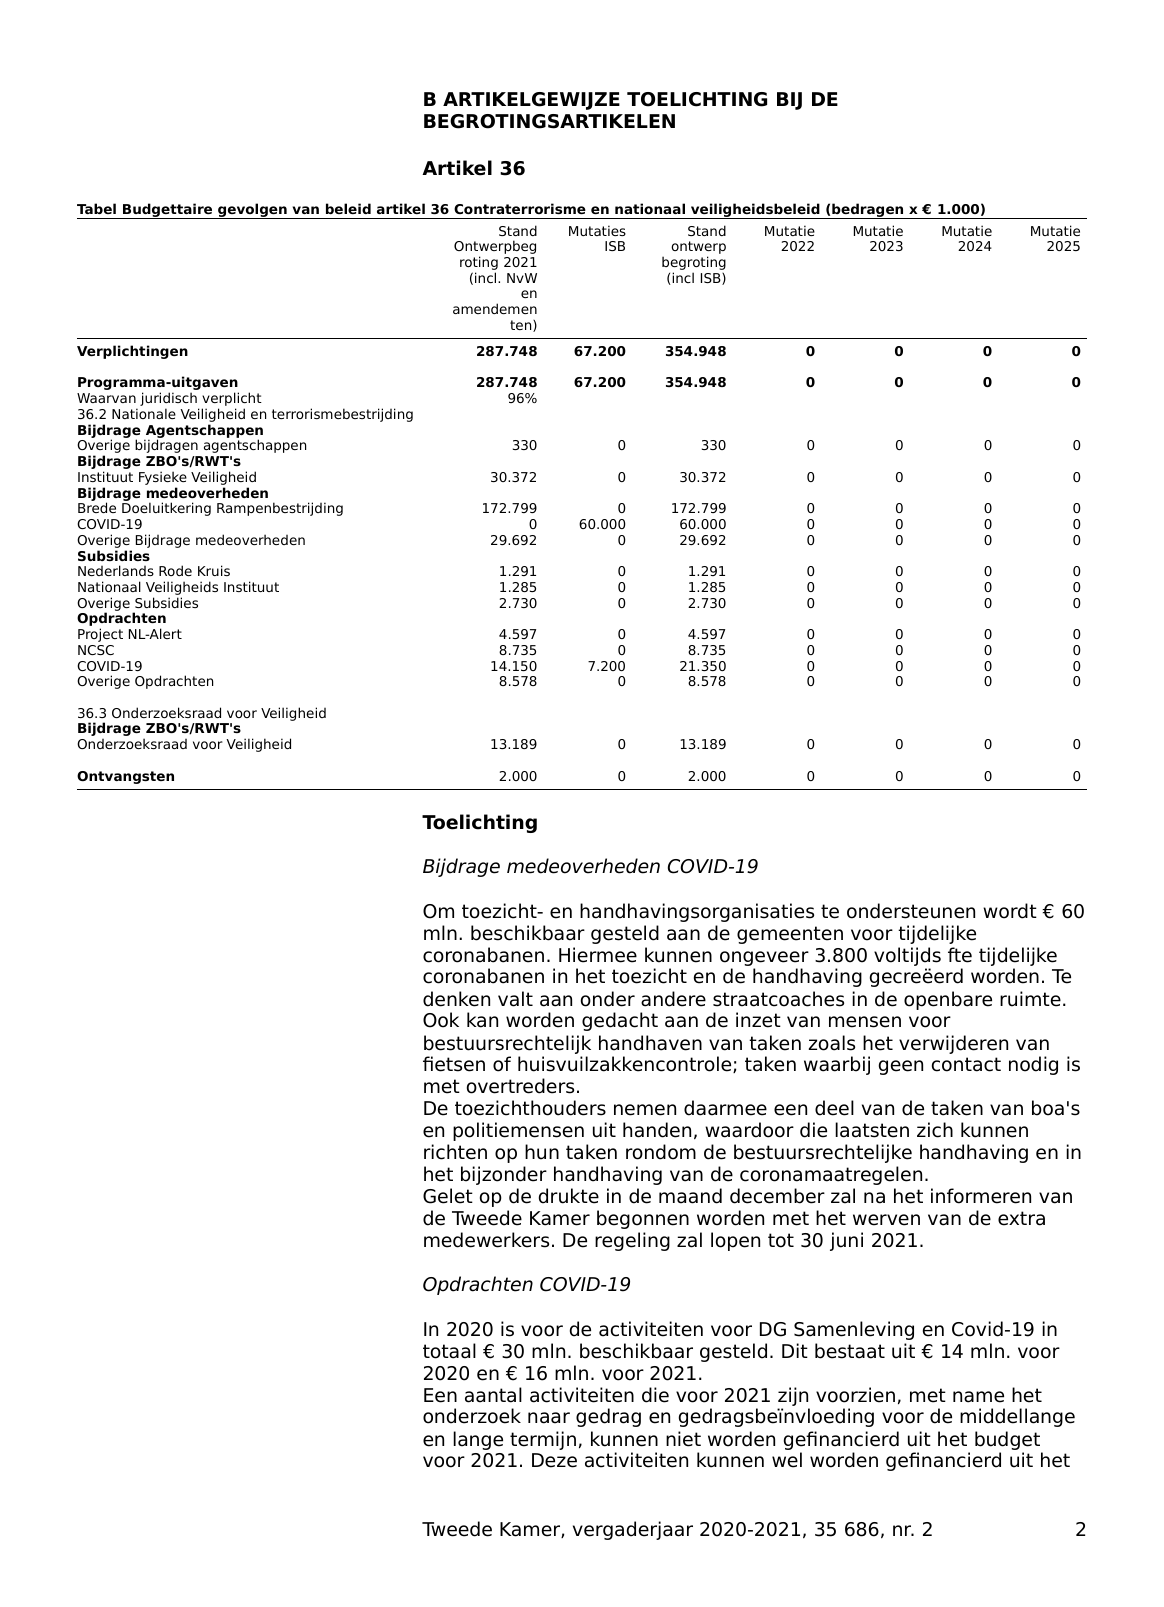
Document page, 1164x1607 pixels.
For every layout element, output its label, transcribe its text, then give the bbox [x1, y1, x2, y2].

table_cell 0 [732, 596, 821, 611]
table_cell Bijdrage medeoverheden [77, 485, 443, 501]
table_cell [543, 360, 632, 375]
table_cell Programma-uitgaven [77, 375, 443, 391]
table_cell [821, 706, 909, 721]
subtitle B ARTIKELGEWIJZE TOELICHTING BIJ DE BEGROTINGSARTIKELEN [422, 89, 1087, 133]
table_cell 0 [909, 596, 998, 611]
table_cell 2.000 [632, 769, 732, 789]
table_cell [732, 423, 821, 438]
table_cell 29.692 [443, 533, 543, 548]
table_cell 0 [543, 564, 632, 580]
table_cell Verplichtingen [77, 339, 443, 359]
table_cell [821, 360, 909, 375]
table_cell 0 [909, 533, 998, 548]
table_cell 0 [998, 564, 1087, 580]
table_cell 0 [543, 580, 632, 596]
table_cell 0 [732, 674, 821, 690]
table_cell 2.730 [443, 596, 543, 611]
table_cell 0 [909, 580, 998, 596]
table_cell 0 [821, 674, 909, 690]
table_cell 0 [732, 564, 821, 580]
table_cell 172.799 [443, 501, 543, 517]
table_cell [443, 690, 543, 706]
table_cell [443, 407, 543, 422]
table_cell 0 [732, 517, 821, 533]
table_cell 0 [543, 438, 632, 454]
table_cell 0 [732, 659, 821, 674]
table_cell [632, 360, 732, 375]
table_cell [909, 548, 998, 564]
table_cell [998, 360, 1087, 375]
table_cell 96% [443, 391, 543, 407]
table_cell Overige Opdrachten [77, 674, 443, 690]
table_cell 0 [821, 596, 909, 611]
table_cell COVID-19 [77, 517, 443, 533]
table_cell [543, 611, 632, 627]
table_cell 8.578 [443, 674, 543, 690]
table_cell [77, 360, 443, 375]
table_cell Bijdrage ZBO's/RWT's [77, 454, 443, 470]
table_cell 13.189 [632, 737, 732, 753]
table_cell [909, 360, 998, 375]
table_cell [632, 548, 732, 564]
table_cell 4.597 [632, 627, 732, 643]
table_cell 0 [998, 596, 1087, 611]
table_cell 60.000 [543, 517, 632, 533]
table_cell [732, 407, 821, 422]
table_cell 0 [732, 501, 821, 517]
table_cell [443, 454, 543, 470]
table_cell 67.200 [543, 375, 632, 391]
table_cell 13.189 [443, 737, 543, 753]
table_cell 0 [821, 564, 909, 580]
table_cell 0 [998, 659, 1087, 674]
table_cell Bijdrage Agentschappen [77, 423, 443, 438]
table_header Tabel Budgettaire gevolgen van beleid artikel 36 Contraterrorisme en nationaal veiligheidsbeleid (bedragen x € 1.000) [77, 202, 1087, 218]
table_cell [543, 690, 632, 706]
table_cell [909, 706, 998, 721]
table_cell 0 [998, 580, 1087, 596]
table_cell 0 [821, 501, 909, 517]
table_cell 0 [543, 470, 632, 485]
table_cell 0 [543, 501, 632, 517]
table_cell 0 [909, 627, 998, 643]
table_cell [821, 753, 909, 768]
table_cell Onderzoeksraad voor Veiligheid [77, 737, 443, 753]
table_cell [821, 391, 909, 407]
table_cell 60.000 [632, 517, 732, 533]
table_cell Ontvangsten [77, 769, 443, 789]
table_cell [732, 391, 821, 407]
table_cell [632, 753, 732, 768]
table_cell [632, 407, 732, 422]
table_cell [909, 407, 998, 422]
table_cell [443, 485, 543, 501]
table_cell [909, 611, 998, 627]
table_cell COVID-19 [77, 659, 443, 674]
table_cell 0 [821, 339, 909, 359]
table_cell [998, 391, 1087, 407]
table_cell 0 [543, 533, 632, 548]
table_cell [732, 611, 821, 627]
subtitle Bijdrage medeoverheden COVID-19 [422, 856, 1087, 878]
table_cell Stand Ontwerpbegroting 2021 (incl. NvW en amendementen) [443, 219, 543, 338]
table_cell 0 [543, 769, 632, 789]
table_cell [909, 753, 998, 768]
table_cell [543, 753, 632, 768]
table_cell Mutatie 2022 [732, 219, 821, 338]
table_cell Overige bijdragen agentschappen [77, 438, 443, 454]
table_cell [998, 407, 1087, 422]
table_cell [998, 611, 1087, 627]
table_cell Subsidies [77, 548, 443, 564]
table_cell 0 [543, 596, 632, 611]
table_cell 0 [732, 769, 821, 789]
table_cell 0 [909, 339, 998, 359]
table_cell 0 [732, 643, 821, 658]
table_cell 330 [443, 438, 543, 454]
table_cell [909, 391, 998, 407]
table_cell 354.948 [632, 375, 732, 391]
table_cell Mutaties ISB [543, 219, 632, 338]
table_cell [998, 548, 1087, 564]
text De toezichthouders nemen daarmee een deel van de taken van boa's en politiemensen uit handen, waardoor die laatsten zich kunnen richten op hun taken rondom de bestuursrechtelijke handhaving en in het bijzonder handhaving van de coronamaatregelen. [422, 1098, 1087, 1186]
table_cell [77, 690, 443, 706]
table_cell Bijdrage ZBO's/RWT's [77, 721, 443, 737]
table_cell [632, 485, 732, 501]
table_cell 0 [821, 375, 909, 391]
table_cell [443, 611, 543, 627]
table_cell 0 [821, 580, 909, 596]
table_cell Mutatie 2024 [909, 219, 998, 338]
table_cell 0 [998, 769, 1087, 789]
table_cell 8.735 [443, 643, 543, 658]
table_cell 0 [909, 737, 998, 753]
table_cell 0 [998, 533, 1087, 548]
table_cell Brede Doeluitkering Rampenbestrijding [77, 501, 443, 517]
table_cell [732, 548, 821, 564]
table_cell 0 [821, 470, 909, 485]
table_cell 0 [909, 470, 998, 485]
table_cell 0 [821, 438, 909, 454]
table_cell 8.735 [632, 643, 732, 658]
table_cell [821, 548, 909, 564]
table_cell 0 [998, 339, 1087, 359]
table_cell [443, 721, 543, 737]
table_cell [821, 454, 909, 470]
table_cell 8.578 [632, 674, 732, 690]
table_cell 0 [998, 501, 1087, 517]
table_cell 0 [998, 438, 1087, 454]
table_cell 30.372 [443, 470, 543, 485]
table_cell 0 [909, 375, 998, 391]
table_cell Overige Bijdrage medeoverheden [77, 533, 443, 548]
table_cell 0 [998, 470, 1087, 485]
table_cell [543, 391, 632, 407]
table_cell 0 [998, 375, 1087, 391]
table_cell 0 [821, 769, 909, 789]
table_cell [443, 706, 543, 721]
table_cell 0 [909, 643, 998, 658]
table_cell 21.350 [632, 659, 732, 674]
table_cell [821, 721, 909, 737]
table_cell [77, 219, 443, 338]
table_cell [821, 611, 909, 627]
table_cell [821, 690, 909, 706]
text Een aantal activiteiten die voor 2021 zijn voorzien, met name het onderzoek naar gedrag en gedragsbeïnvloeding voor de middellange en lange termijn, kunnen niet worden gefinancierd uit het budget voor 2021. Deze activiteiten kunnen wel worden gefinancierd uit het [422, 1384, 1087, 1472]
table_cell [443, 548, 543, 564]
table_cell 0 [732, 339, 821, 359]
table_cell 287.748 [443, 375, 543, 391]
table_cell [443, 360, 543, 375]
table_cell 1.285 [632, 580, 732, 596]
table_cell 0 [443, 517, 543, 533]
table_cell [632, 391, 732, 407]
table_cell [543, 454, 632, 470]
table_cell 0 [909, 438, 998, 454]
subtitle Artikel 36 [422, 158, 1087, 180]
table_cell [732, 485, 821, 501]
table_cell 1.291 [443, 564, 543, 580]
table_cell 4.597 [443, 627, 543, 643]
table_cell Mutatie 2025 [998, 219, 1087, 338]
table_cell Instituut Fysieke Veiligheid [77, 470, 443, 485]
table_cell [909, 485, 998, 501]
table_cell [632, 690, 732, 706]
table_cell [632, 423, 732, 438]
table_cell Nederlands Rode Kruis [77, 564, 443, 580]
table_cell 0 [998, 627, 1087, 643]
table_cell 0 [821, 533, 909, 548]
table_cell [543, 721, 632, 737]
table_cell [543, 423, 632, 438]
table_cell 287.748 [443, 339, 543, 359]
table_cell 30.372 [632, 470, 732, 485]
table_cell [543, 706, 632, 721]
table_cell 0 [543, 627, 632, 643]
table_cell [632, 611, 732, 627]
table_cell 0 [821, 517, 909, 533]
table_cell 0 [998, 643, 1087, 658]
table_cell 0 [732, 438, 821, 454]
table_cell 0 [909, 674, 998, 690]
table_cell [632, 454, 732, 470]
table_cell 1.291 [632, 564, 732, 580]
table_cell 1.285 [443, 580, 543, 596]
table_cell 0 [909, 517, 998, 533]
table_cell [732, 360, 821, 375]
table_cell 0 [909, 769, 998, 789]
subtitle Toelichting [422, 812, 1087, 834]
table_cell [998, 423, 1087, 438]
table_cell [732, 690, 821, 706]
table_cell 2.730 [632, 596, 732, 611]
table_cell Opdrachten [77, 611, 443, 627]
table_cell 0 [543, 643, 632, 658]
table_cell 0 [909, 501, 998, 517]
table_cell 0 [998, 737, 1087, 753]
table_cell 0 [821, 627, 909, 643]
table_cell 67.200 [543, 339, 632, 359]
table_cell [998, 753, 1087, 768]
table_cell 36.3 Onderzoeksraad voor Veiligheid [77, 706, 443, 721]
table_cell 36.2 Nationale Veiligheid en terrorismebestrijding [77, 407, 443, 422]
table_cell 0 [732, 533, 821, 548]
subtitle Opdrachten COVID-19 [422, 1274, 1087, 1296]
table_cell 7.200 [543, 659, 632, 674]
table_cell 172.799 [632, 501, 732, 517]
table_cell 14.150 [443, 659, 543, 674]
table_cell Nationaal Veiligheids Instituut [77, 580, 443, 596]
table_cell 354.948 [632, 339, 732, 359]
table_cell 0 [998, 674, 1087, 690]
text Gelet op de drukte in de maand december zal na het informeren van de Tweede Kamer begonnen worden met het werven van de extra medewerkers. De regeling zal lopen tot 30 juni 2021. [422, 1186, 1087, 1252]
table_cell [821, 423, 909, 438]
table_cell Stand ontwerp begroting (incl ISB) [632, 219, 732, 338]
table_cell [732, 721, 821, 737]
table_cell 0 [732, 375, 821, 391]
table_cell [543, 548, 632, 564]
table_cell Project NL-Alert [77, 627, 443, 643]
table_cell [732, 706, 821, 721]
text In 2020 is voor de activiteiten voor DG Samenleving en Covid-19 in totaal € 30 mln. beschikbaar gesteld. Dit bestaat uit € 14 mln. voor 2020 en € 16 mln. voor 2021. [422, 1318, 1087, 1384]
table_cell 29.692 [632, 533, 732, 548]
table_cell 0 [998, 517, 1087, 533]
table_cell 0 [732, 627, 821, 643]
table_cell 0 [821, 737, 909, 753]
table_cell [443, 753, 543, 768]
table_cell [998, 454, 1087, 470]
table_cell [632, 706, 732, 721]
table_cell [543, 407, 632, 422]
table_cell 0 [732, 737, 821, 753]
table_cell 0 [821, 659, 909, 674]
table_cell [632, 721, 732, 737]
table_cell 330 [632, 438, 732, 454]
table_cell [998, 706, 1087, 721]
table_cell 0 [909, 564, 998, 580]
table_cell [909, 423, 998, 438]
table_cell 0 [909, 659, 998, 674]
table_cell NCSC [77, 643, 443, 658]
table_cell 0 [732, 470, 821, 485]
table_cell 0 [543, 737, 632, 753]
table_cell [732, 753, 821, 768]
table_cell [543, 485, 632, 501]
table_cell [821, 485, 909, 501]
table_cell Overige Subsidies [77, 596, 443, 611]
text Om toezicht- en handhavingsorganisaties te ondersteunen wordt € 60 mln. beschikbaar gesteld aan de gemeenten voor tijdelijke coronabanen. Hiermee kunnen ongeveer 3.800 voltijds fte tijdelijke coronabanen in het toezicht en de handhaving gecreëerd worden. Te denken valt aan onder andere straatcoaches in de openbare ruimte. Ook kan worden gedacht aan de inzet van mensen voor bestuursrechtelijk handhaven van taken zoals het verwijderen van fietsen of huisvuilzakkencontrole; taken waarbij geen contact nodig is met overtreders. [422, 901, 1087, 1098]
table_cell [77, 753, 443, 768]
table_cell [998, 721, 1087, 737]
table_cell [998, 690, 1087, 706]
table_cell [998, 485, 1087, 501]
table_cell [443, 423, 543, 438]
table_cell 0 [821, 643, 909, 658]
table_cell [909, 454, 998, 470]
table_cell 0 [732, 580, 821, 596]
table_cell 0 [543, 674, 632, 690]
table_cell [909, 721, 998, 737]
table_cell Mutatie 2023 [821, 219, 909, 338]
table_cell Waarvan juridisch verplicht [77, 391, 443, 407]
table_cell [821, 407, 909, 422]
table_cell 2.000 [443, 769, 543, 789]
table_cell [732, 454, 821, 470]
table_cell [909, 690, 998, 706]
